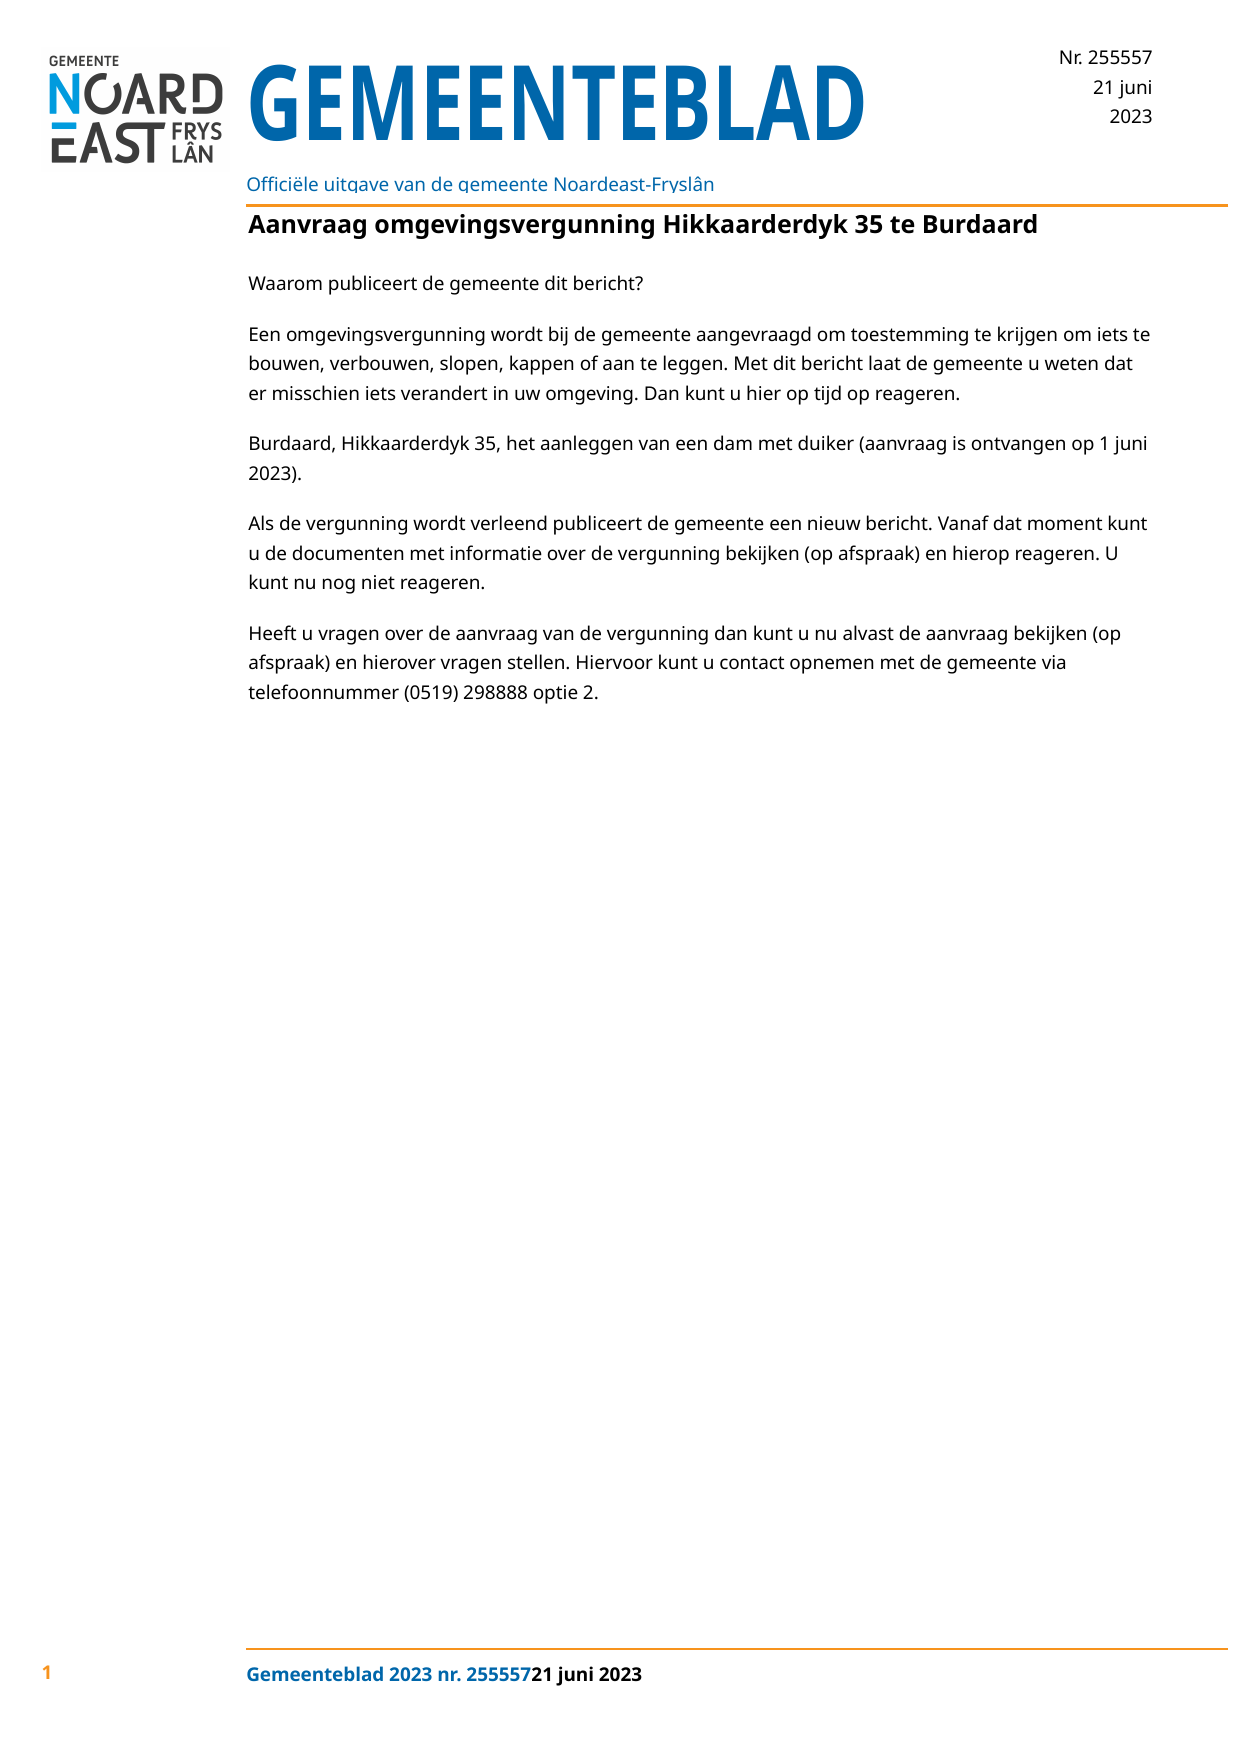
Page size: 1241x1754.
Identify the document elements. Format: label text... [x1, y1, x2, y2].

text Een omgevingsvergunning wordt bij de gemeente aangevraagd om toestemming te krijgen om iets te bouwen, verbouwen, slopen, kappen of aan te leggen. Met dit bericht laat de gemeente u weten dat er misschien iets verandert in uw omgeving. Dan kunt u hier op tijd op reageren. [248, 321, 1152, 406]
picture [41, 47, 231, 172]
text Heeft u vragen over de aanvraag van de vergunning dan kunt u nu alvast de aanvraag bekijken (op afspraak) en hierover vragen stellen. Hiervoor kunt u contact opnemen met de gemeente via telefoonnummer (0519) 298888 optie 2. [248, 620, 1152, 705]
text Als de vergunning wordt verleend publiceert de gemeente een nieuw bericht. Vanaf dat moment kunt u de documenten met informatie over de vergunning bekijken (op afspraak) en hierop reageren. U kunt nu nog niet reageren. [248, 510, 1152, 595]
text Aanvraag omgevingsvergunning Hikkaarderdyk 35 te Burdaard [248, 207, 1152, 241]
text Waarom publiceert de gemeente dit bericht? [248, 270, 1152, 296]
text Burdaard, Hikkaarderdyk 35, het aanleggen van een dam met duiker (aanvraag is ontvangen op 1 juni 2023). [248, 430, 1152, 486]
